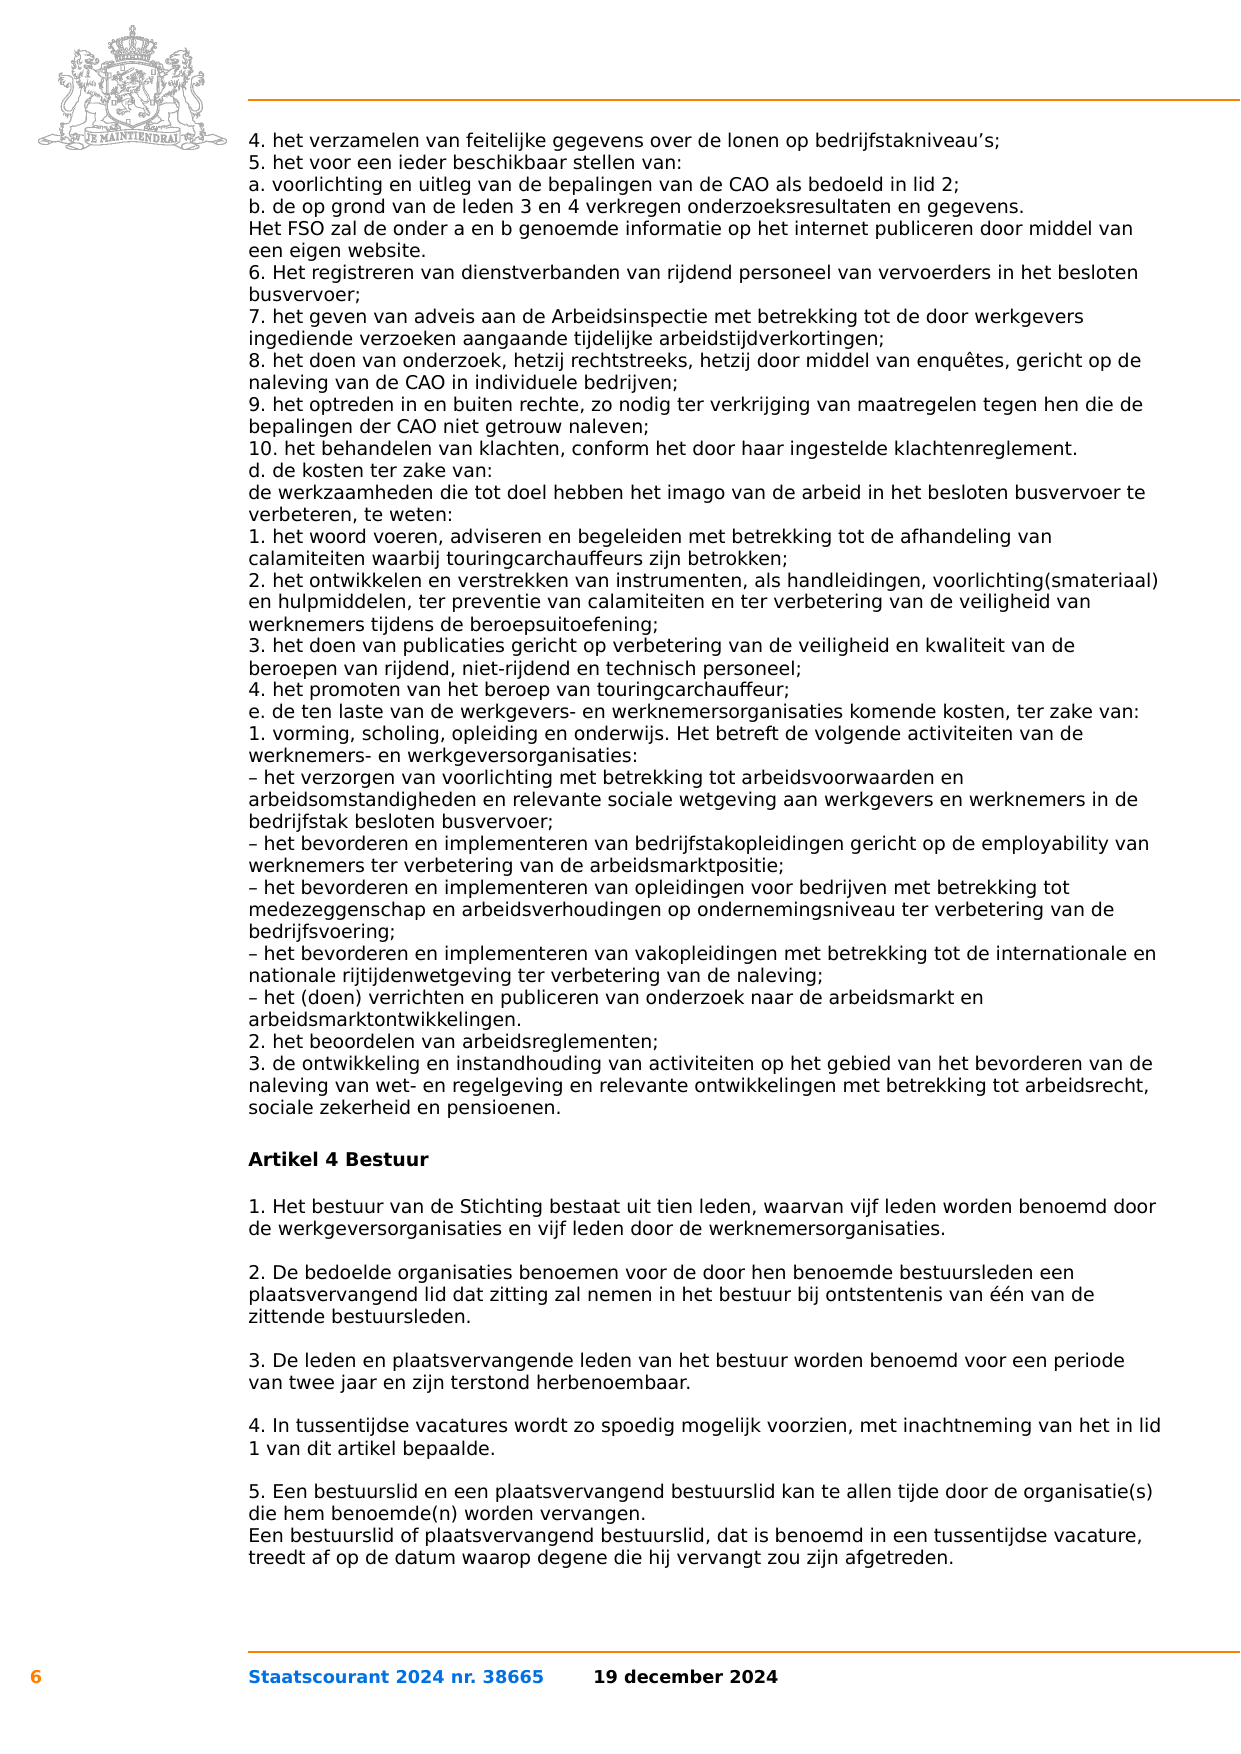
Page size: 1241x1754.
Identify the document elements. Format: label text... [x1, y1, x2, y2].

text 2. het ontwikkelen en verstrekken van instrumenten, als handleidingen, voorlichting(smateriaal) en hulpmiddelen, ter preventie van calamiteiten en ter verbetering van de veiligheid van werknemers tijdens de beroepsuitoefening; [248, 569, 1163, 635]
text 3. het doen van publicaties gericht op verbetering van de veiligheid en kwaliteit van de beroepen van rijdend, niet-rijdend en technisch personeel; [248, 635, 1163, 679]
text a. voorlichting en uitleg van de bepalingen van de CAO als bedoeld in lid 2; [248, 174, 1163, 196]
text 1. Het bestuur van de Stichting bestaat uit tien leden, waarvan vijf leden worden benoemd door de werkgeversorganisaties en vijf leden door de werknemersorganisaties. [248, 1196, 1163, 1240]
text 2. De bedoelde organisaties benoemen voor de door hen benoemde bestuursleden een plaatsvervangend lid dat zitting zal nemen in het bestuur bij ontstentenis van één van de zittende bestuursleden. [248, 1262, 1163, 1328]
text de werkzaamheden die tot doel hebben het imago van de arbeid in het besloten busvervoer te verbeteren, te weten: [248, 482, 1163, 526]
text 4. In tussentijdse vacatures wordt zo spoedig mogelijk voorzien, met inachtneming van het in lid 1 van dit artikel bepaalde. [248, 1415, 1163, 1459]
text Een bestuurslid of plaatsvervangend bestuurslid, dat is benoemd in een tussentijdse vacature, treedt af op de datum waarop degene die hij vervangt zou zijn afgetreden. [248, 1525, 1163, 1569]
text 7. het geven van adveis aan de Arbeidsinspectie met betrekking tot de door werkgevers ingediende verzoeken aangaande tijdelijke arbeidstijdverkortingen; [248, 306, 1163, 350]
text 4. het promoten van het beroep van touringcarchauffeur; [248, 679, 1163, 701]
text – het (doen) verrichten en publiceren van onderzoek naar de arbeidsmarkt en arbeidsmarktontwikkelingen. [248, 987, 1163, 1031]
subtitle Artikel 4 Bestuur [248, 1149, 1163, 1171]
text e. de ten laste van de werkgevers- en werknemersorganisaties komende kosten, ter zake van: [248, 701, 1163, 723]
text 1. vorming, scholing, opleiding en onderwijs. Het betreft de volgende activiteiten van de werknemers- en werkgeversorganisaties: [248, 723, 1163, 767]
text Het FSO zal de onder a en b genoemde informatie op het internet publiceren door middel van een eigen website. [248, 218, 1163, 262]
text 5. het voor een ieder beschikbaar stellen van: [248, 152, 1163, 174]
text – het bevorderen en implementeren van bedrijfstakopleidingen gericht op de employability van werknemers ter verbetering van de arbeidsmarktpositie; [248, 833, 1163, 877]
text 6. Het registreren van dienstverbanden van rijdend personeel van vervoerders in het besloten busvervoer; [248, 262, 1163, 306]
text 1. het woord voeren, adviseren en begeleiden met betrekking tot de afhandeling van calamiteiten waarbij touringcarchauffeurs zijn betrokken; [248, 526, 1163, 569]
text 2. het beoordelen van arbeidsreglementen; [248, 1031, 1163, 1053]
picture [38, 25, 227, 150]
text b. de op grond van de leden 3 en 4 verkregen onderzoeksresultaten en gegevens. [248, 196, 1163, 218]
text 5. Een bestuurslid en een plaatsvervangend bestuurslid kan te allen tijde door de organisatie(s) die hem benoemde(n) worden vervangen. [248, 1481, 1163, 1525]
text – het bevorderen en implementeren van vakopleidingen met betrekking tot de internationale en nationale rijtijdenwetgeving ter verbetering van de naleving; [248, 943, 1163, 987]
text 10. het behandelen van klachten, conform het door haar ingestelde klachtenreglement. [248, 438, 1163, 459]
text – het verzorgen van voorlichting met betrekking tot arbeidsvoorwaarden en arbeidsomstandigheden en relevante sociale wetgeving aan werkgevers en werknemers in de bedrijfstak besloten busvervoer; [248, 767, 1163, 833]
text 3. De leden en plaatsvervangende leden van het bestuur worden benoemd voor een periode van twee jaar en zijn terstond herbenoembaar. [248, 1349, 1163, 1393]
text – het bevorderen en implementeren van opleidingen voor bedrijven met betrekking tot medezeggenschap en arbeidsverhoudingen op ondernemingsniveau ter verbetering van de bedrijfsvoering; [248, 877, 1163, 943]
text 9. het optreden in en buiten rechte, zo nodig ter verkrijging van maatregelen tegen hen die de bepalingen der CAO niet getrouw naleven; [248, 394, 1163, 438]
text d. de kosten ter zake van: [248, 459, 1163, 482]
text 3. de ontwikkeling en instandhouding van activiteiten op het gebied van het bevorderen van de naleving van wet- en regelgeving en relevante ontwikkelingen met betrekking tot arbeidsrecht, sociale zekerheid en pensioenen. [248, 1053, 1163, 1119]
text 4. het verzamelen van feitelijke gegevens over de lonen op bedrijfstakniveau’s; [248, 130, 1163, 152]
text 8. het doen van onderzoek, hetzij rechtstreeks, hetzij door middel van enquêtes, gericht op de naleving van de CAO in individuele bedrijven; [248, 350, 1163, 394]
